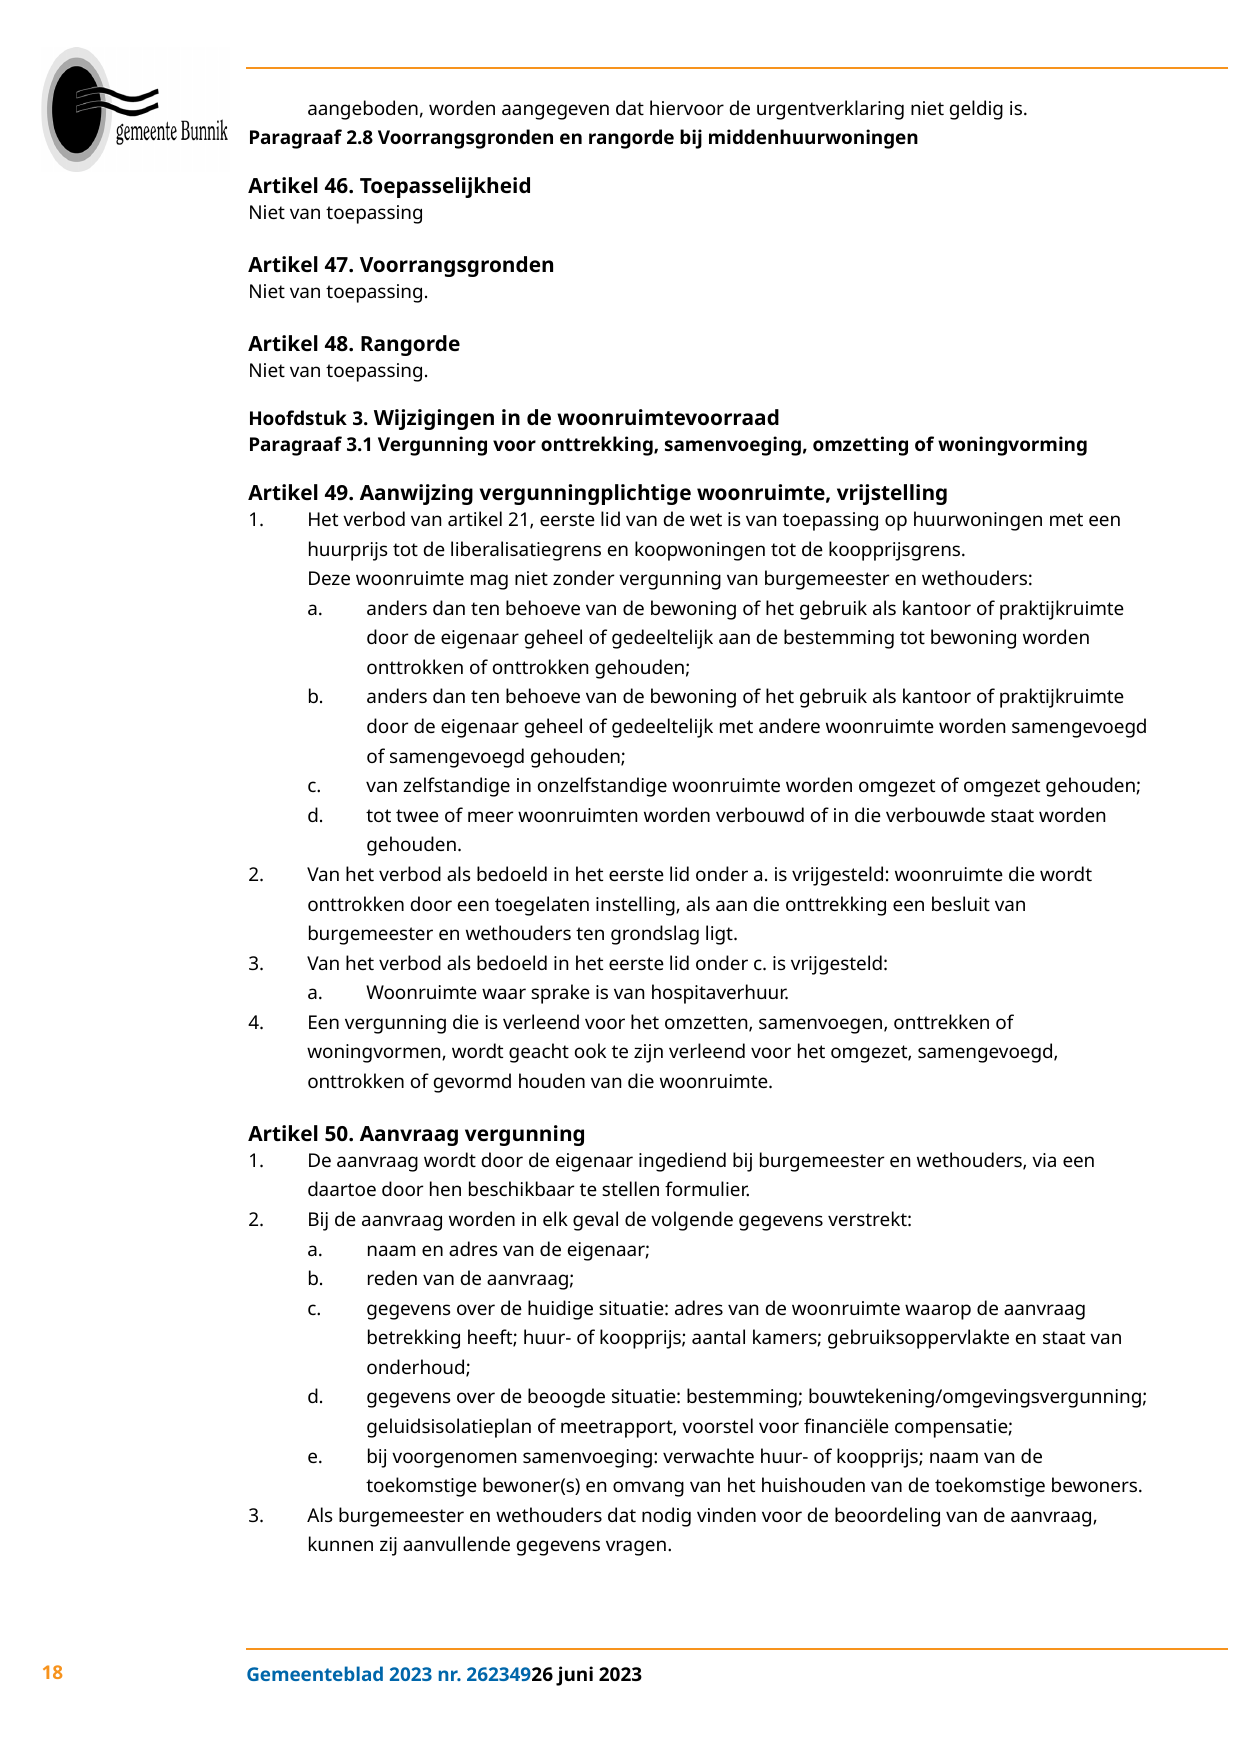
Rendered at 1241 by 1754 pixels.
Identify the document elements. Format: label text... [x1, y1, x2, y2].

text Paragraaf 3.1 Vergunning voor onttrekking, samenvoeging, omzetting of woningvorming [248, 431, 1152, 457]
list Woonruimte waar sprake is van hospitaverhuur. [307, 979, 1152, 1005]
text Artikel 46. Toepasselijkheid [248, 171, 1152, 199]
list gegevens over de huidige situatie: adres van de woonruimte waarop de aanvraag betrekking heeft; huur- of koopprijs; aantal kamers; gebruiksoppervlakte en staat van onderhoud; [307, 1295, 1152, 1380]
list De aanvraag wordt door de eigenaar ingediend bij burgemeester en wethouders, via een daartoe door hen beschikbaar te stellen formulier. [248, 1147, 1152, 1202]
text Artikel 47. Voorrangsgronden [248, 250, 1152, 278]
text Niet van toepassing. [248, 357, 1152, 383]
list van zelfstandige in onzelfstandige woonruimte worden omgezet of omgezet gehouden; [307, 772, 1152, 798]
list Bij de aanvraag worden in elk geval de volgende gegevens verstrekt: [248, 1206, 1152, 1232]
text Artikel 49. Aanwijzing vergunningplichtige woonruimte, vrijstelling [248, 478, 1152, 506]
list tot twee of meer woonruimten worden verbouwd of in die verbouwde staat worden gehouden. [307, 802, 1152, 857]
list reden van de aanvraag; [307, 1265, 1152, 1291]
text Artikel 50. Aanvraag vergunning [248, 1119, 1152, 1147]
list bij voorgenomen samenvoeging: verwachte huur- of koopprijs; naam van de toekomstige bewoner(s) en omvang van het huishouden van de toekomstige bewoners. [307, 1443, 1152, 1498]
list Deze woonruimte mag niet zonder vergunning van burgemeester en wethouders: [248, 565, 1152, 591]
text Artikel 48. Rangorde [248, 329, 1152, 357]
list Als burgemeester en wethouders dat nodig vinden voor de beoordeling van de aanvraag, kunnen zij aanvullende gegevens vragen. [248, 1502, 1152, 1557]
text Niet van toepassing. [248, 278, 1152, 304]
list anders dan ten behoeve van de bewoning of het gebruik als kantoor of praktijkruimte door de eigenaar geheel of gedeeltelijk met andere woonruimte worden samengevoegd of samengevoegd gehouden; [307, 684, 1152, 768]
text Niet van toepassing [248, 199, 1152, 225]
text Paragraaf 2.8 Voorrangsgronden en rangorde bij middenhuurwoningen [248, 124, 1152, 150]
list aangeboden, worden aangegeven dat hiervoor de urgentverklaring niet geldig is. [248, 95, 1152, 121]
list Van het verbod als bedoeld in het eerste lid onder a. is vrijgesteld: woonruimte die wordt onttrokken door een toegelaten instelling, als aan die onttrekking een besluit van burgemeester en wethouders ten grondslag ligt. [248, 861, 1152, 946]
text Hoofdstuk 3. Wijzigingen in de woonruimtevoorraad [248, 403, 1152, 431]
picture [41, 47, 231, 172]
list Het verbod van artikel 21, eerste lid van de wet is van toepassing op huurwoningen met een huurprijs tot de liberalisatiegrens en koopwoningen tot de koopprijsgrens. [248, 506, 1152, 561]
list anders dan ten behoeve van de bewoning of het gebruik als kantoor of praktijkruimte door de eigenaar geheel of gedeeltelijk aan de bestemming tot bewoning worden onttrokken of onttrokken gehouden; [307, 595, 1152, 680]
list Een vergunning die is verleend voor het omzetten, samenvoegen, onttrekken of woningvormen, wordt geacht ook te zijn verleend voor het omgezet, samengevoegd, onttrokken of gevormd houden van die woonruimte. [248, 1009, 1152, 1094]
list naam en adres van de eigenaar; [307, 1236, 1152, 1262]
list Van het verbod als bedoeld in het eerste lid onder c. is vrijgesteld: [248, 950, 1152, 976]
list gegevens over de beoogde situatie: bestemming; bouwtekening/omgevingsvergunning; geluidsisolatieplan of meetrapport, voorstel voor financiële compensatie; [307, 1384, 1152, 1439]
